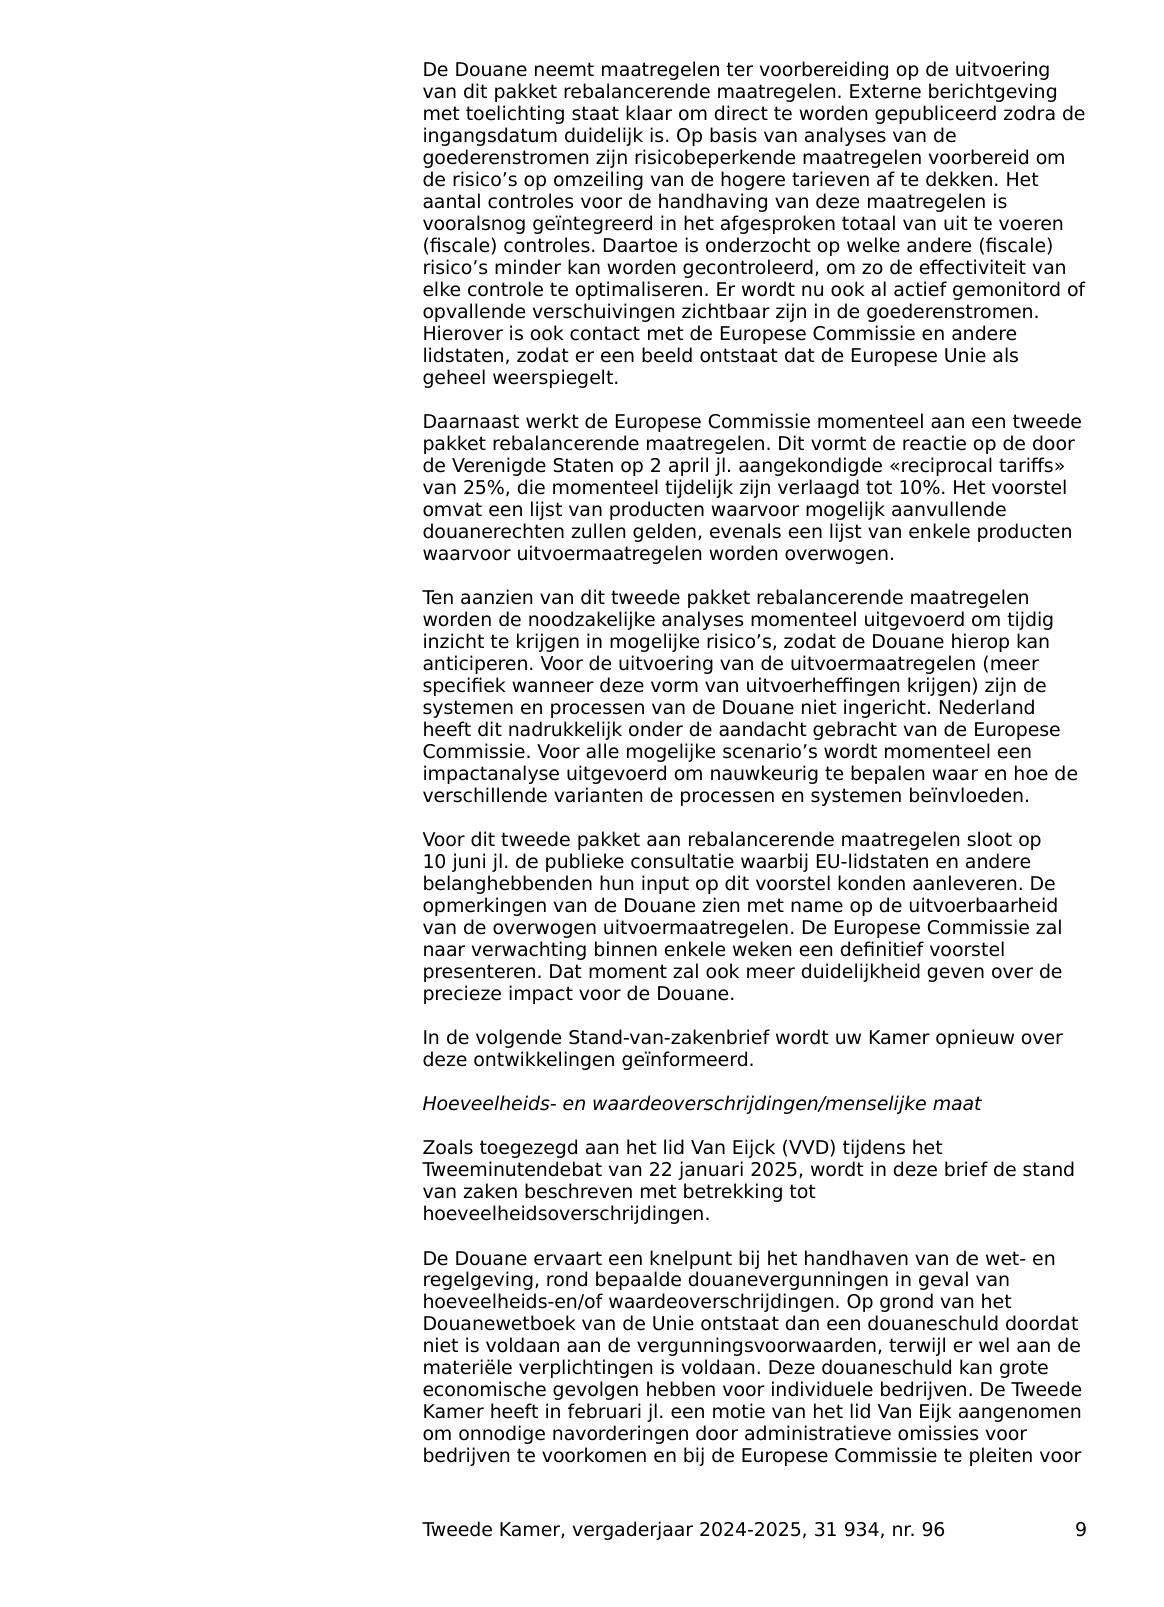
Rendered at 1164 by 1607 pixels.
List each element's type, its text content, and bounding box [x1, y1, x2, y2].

subtitle Hoeveelheids- en waardeoverschrijdingen/menselijke maat [422, 1093, 1087, 1115]
text De Douane ervaart een knelpunt bij het handhaven van de wet- en regelgeving, rond bepaalde douanevergunningen in geval van hoeveelheids-en/of waardeoverschrijdingen. Op grond van het Douanewetboek van de Unie ontstaat dan een douaneschuld doordat niet is voldaan aan de vergunningsvoorwaarden, terwijl er wel aan de materiële verplichtingen is voldaan. Deze douaneschuld kan grote economische gevolgen hebben voor individuele bedrijven. De Tweede Kamer heeft in februari jl. een motie van het lid Van Eijk aangenomen om onnodige navorderingen door administratieve omissies voor bedrijven te voorkomen en bij de Europese Commissie te pleiten voor [422, 1247, 1087, 1467]
text Zoals toegezegd aan het lid Van Eijck (VVD) tijdens het Tweeminutendebat van 22 januari 2025, wordt in deze brief de stand van zaken beschreven met betrekking tot hoeveelheidsoverschrijdingen. [422, 1137, 1087, 1225]
text Voor dit tweede pakket aan rebalancerende maatregelen sloot op 10 juni jl. de publieke consultatie waarbij EU-lidstaten en andere belanghebbenden hun input op dit voorstel konden aanleveren. De opmerkingen van de Douane zien met name op de uitvoerbaarheid van de overwogen uitvoermaatregelen. De Europese Commissie zal naar verwachting binnen enkele weken een definitief voorstel presenteren. Dat moment zal ook meer duidelijkheid geven over de precieze impact voor de Douane. [422, 829, 1087, 1005]
text Daarnaast werkt de Europese Commissie momenteel aan een tweede pakket rebalancerende maatregelen. Dit vormt de reactie op de door de Verenigde Staten op 2 april jl. aangekondigde «reciprocal tariffs» van 25%, die momenteel tijdelijk zijn verlaagd tot 10%. Het voorstel omvat een lijst van producten waarvoor mogelijk aanvullende douanerechten zullen gelden, evenals een lijst van enkele producten waarvoor uitvoermaatregelen worden overwogen. [422, 411, 1087, 565]
text De Douane neemt maatregelen ter voorbereiding op de uitvoering van dit pakket rebalancerende maatregelen. Externe berichtgeving met toelichting staat klaar om direct te worden gepubliceerd zodra de ingangsdatum duidelijk is. Op basis van analyses van de goederenstromen zijn risicobeperkende maatregelen voorbereid om de risico’s op omzeiling van de hogere tarieven af te dekken. Het aantal controles voor de handhaving van deze maatregelen is vooralsnog geïntegreerd in het afgesproken totaal van uit te voeren (fiscale) controles. Daartoe is onderzocht op welke andere (fiscale) risico’s minder kan worden gecontroleerd, om zo de effectiviteit van elke controle te optimaliseren. Er wordt nu ook al actief gemonitord of opvallende verschuivingen zichtbaar zijn in de goederenstromen. Hierover is ook contact met de Europese Commissie en andere lidstaten, zodat er een beeld ontstaat dat de Europese Unie als geheel weerspiegelt. [422, 59, 1087, 389]
text In de volgende Stand-van-zakenbrief wordt uw Kamer opnieuw over deze ontwikkelingen geïnformeerd. [422, 1027, 1087, 1071]
text Ten aanzien van dit tweede pakket rebalancerende maatregelen worden de noodzakelijke analyses momenteel uitgevoerd om tijdig inzicht te krijgen in mogelijke risico’s, zodat de Douane hierop kan anticiperen. Voor de uitvoering van de uitvoermaatregelen (meer specifiek wanneer deze vorm van uitvoerheffingen krijgen) zijn de systemen en processen van de Douane niet ingericht. Nederland heeft dit nadrukkelijk onder de aandacht gebracht van de Europese Commissie. Voor alle mogelijke scenario’s wordt momenteel een impactanalyse uitgevoerd om nauwkeurig te bepalen waar en hoe de verschillende varianten de processen en systemen beïnvloeden. [422, 587, 1087, 807]
